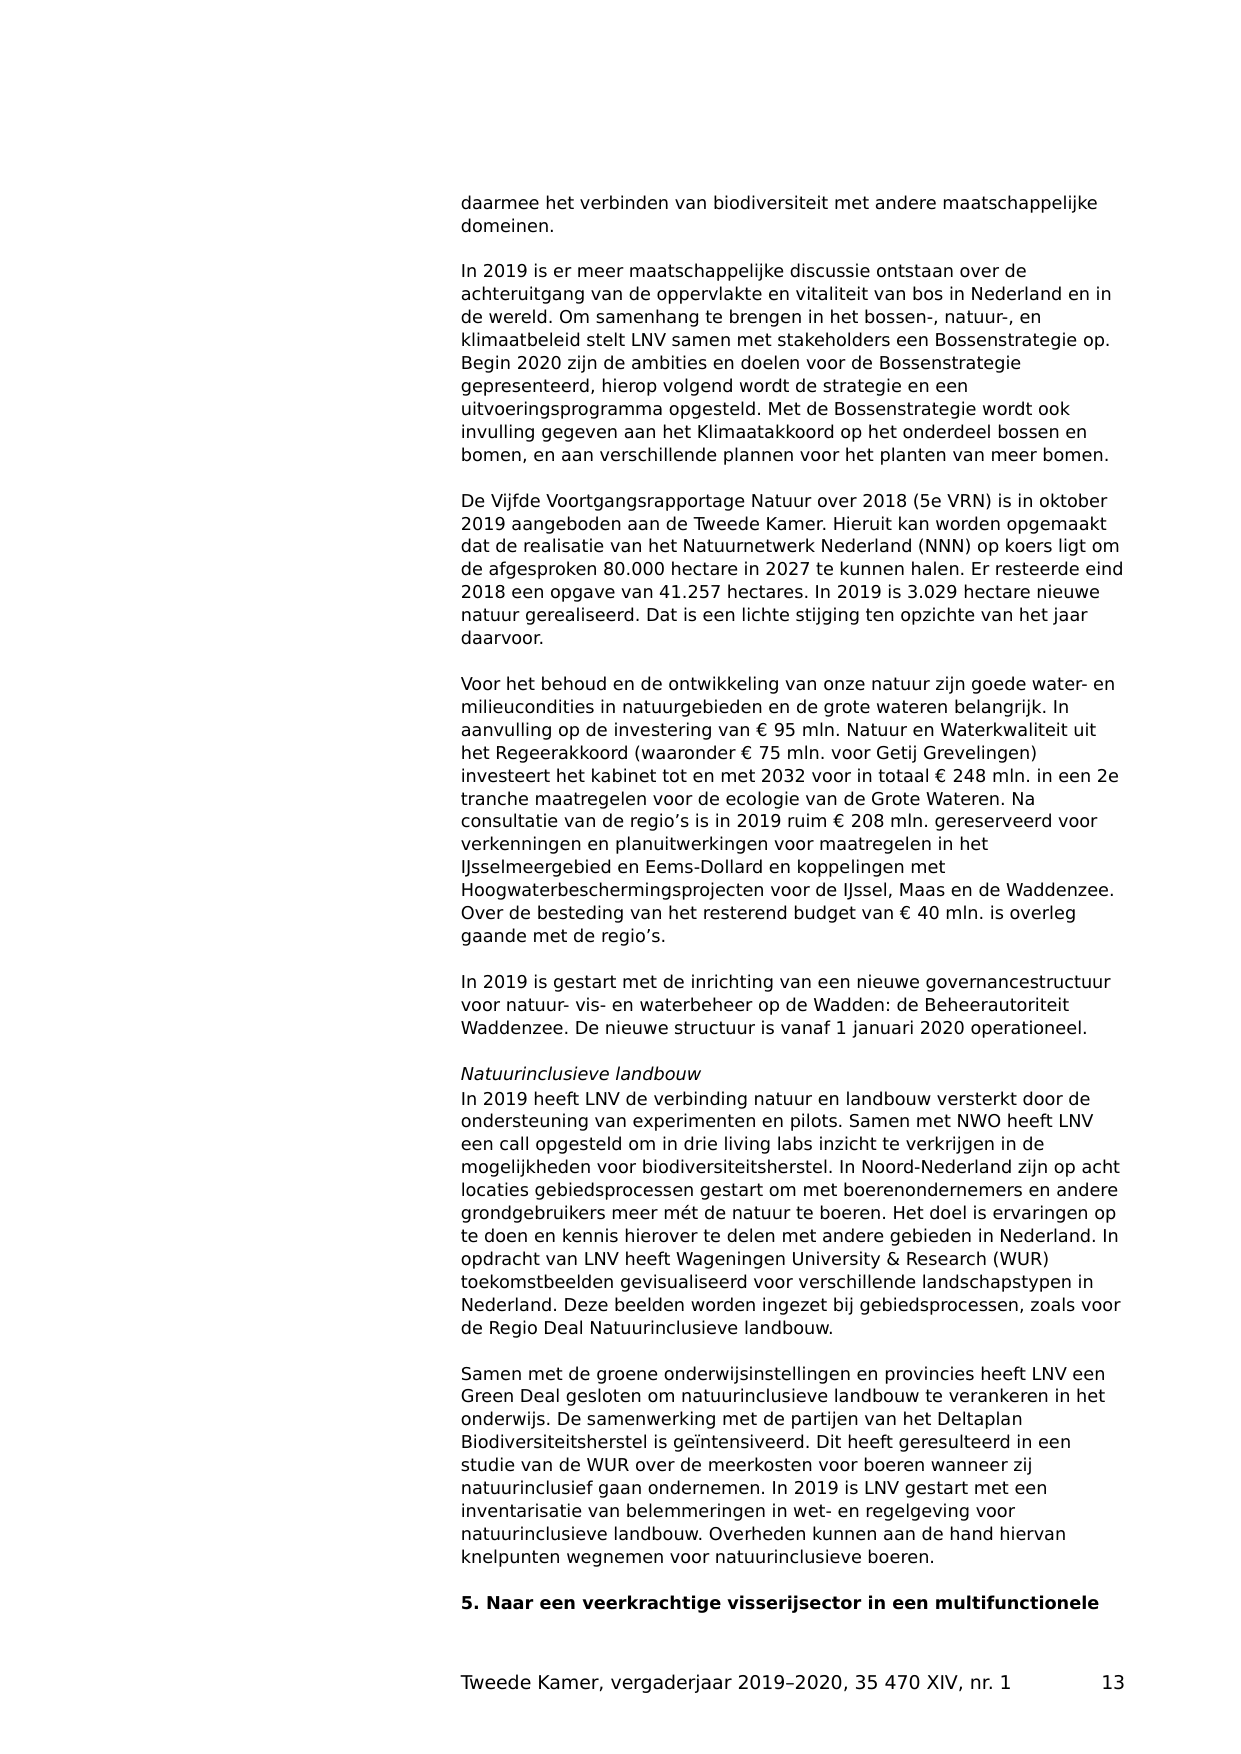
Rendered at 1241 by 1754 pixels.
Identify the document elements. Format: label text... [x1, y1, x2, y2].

text Samen met de groene onderwijsinstellingen en provincies heeft LNV een Green Deal gesloten om natuurinclusieve landbouw te verankeren in het onderwijs. De samenwerking met de partijen van het Deltaplan Biodiversiteitsherstel is geïntensiveerd. Dit heeft geresulteerd in een studie van de WUR over de meerkosten voor boeren wanneer zij natuurinclusief gaan ondernemen. In 2019 is LNV gestart met een inventarisatie van belemmeringen in wet- en regelgeving voor natuurinclusieve landbouw. Overheden kunnen aan de hand hiervan knelpunten wegnemen voor natuurinclusieve boeren. [461, 1362, 1125, 1568]
text In 2019 is gestart met de inrichting van een nieuwe governancestructuur voor natuur- vis- en waterbeheer op de Wadden: de Beheerautoriteit Waddenzee. De nieuwe structuur is vanaf 1 januari 2020 operationeel. [461, 970, 1125, 1039]
text 5. Naar een veerkrachtige visserijsector in een multifunctionele [461, 1591, 1125, 1614]
text In 2019 is er meer maatschappelijke discussie ontstaan over de achteruitgang van de oppervlakte en vitaliteit van bos in Nederland en in de wereld. Om samenhang te brengen in het bossen-, natuur-, en klimaatbeleid stelt LNV samen met stakeholders een Bossenstrategie op. Begin 2020 zijn de ambities en doelen voor de Bossenstrategie gepresenteerd, hierop volgend wordt de strategie en een uitvoeringsprogramma opgesteld. Met de Bossenstrategie wordt ook invulling gegeven aan het Klimaatakkoord op het onderdeel bossen en bomen, en aan verschillende plannen voor het planten van meer bomen. [461, 259, 1125, 466]
text In 2019 heeft LNV de verbinding natuur en landbouw versterkt door de ondersteuning van experimenten en pilots. Samen met NWO heeft LNV een call opgesteld om in drie living labs inzicht te verkrijgen in de mogelijkheden voor biodiversiteitsherstel. In Noord-Nederland zijn op acht locaties gebiedsprocessen gestart om met boerenondernemers en andere grondgebruikers meer mét de natuur te boeren. Het doel is ervaringen op te doen en kennis hierover te delen met andere gebieden in Nederland. In opdracht van LNV heeft Wageningen University & Research (WUR) toekomstbeelden gevisualiseerd voor verschillende landschapstypen in Nederland. Deze beelden worden ingezet bij gebiedsprocessen, zoals voor de Regio Deal Natuurinclusieve landbouw. [461, 1087, 1125, 1339]
text Natuurinclusieve landbouw [461, 1062, 1125, 1084]
text daarmee het verbinden van biodiversiteit met andere maatschappelijke domeinen. [461, 191, 1125, 237]
text Voor het behoud en de ontwikkeling van onze natuur zijn goede water- en milieucondities in natuurgebieden en de grote wateren belangrijk. In aanvulling op de investering van € 95 mln. Natuur en Waterkwaliteit uit het Regeerakkoord (waaronder € 75 mln. voor Getij Grevelingen) investeert het kabinet tot en met 2032 voor in totaal € 248 mln. in een 2e tranche maatregelen voor de ecologie van de Grote Wateren. Na consultatie van de regio’s is in 2019 ruim € 208 mln. gereserveerd voor verkenningen en planuitwerkingen voor maatregelen in het IJsselmeergebied en Eems-Dollard en koppelingen met Hoogwaterbeschermingsprojecten voor de IJssel, Maas en de Waddenzee. Over de besteding van het resterend budget van € 40 mln. is overleg gaande met de regio’s. [461, 672, 1125, 947]
text De Vijfde Voortgangsrapportage Natuur over 2018 (5e VRN) is in oktober 2019 aangeboden aan de Tweede Kamer. Hieruit kan worden opgemaakt dat de realisatie van het Natuurnetwerk Nederland (NNN) op koers ligt om de afgesproken 80.000 hectare in 2027 te kunnen halen. Er resteerde eind 2018 een opgave van 41.257 hectares. In 2019 is 3.029 hectare nieuwe natuur gerealiseerd. Dat is een lichte stijging ten opzichte van het jaar daarvoor. [461, 489, 1125, 649]
